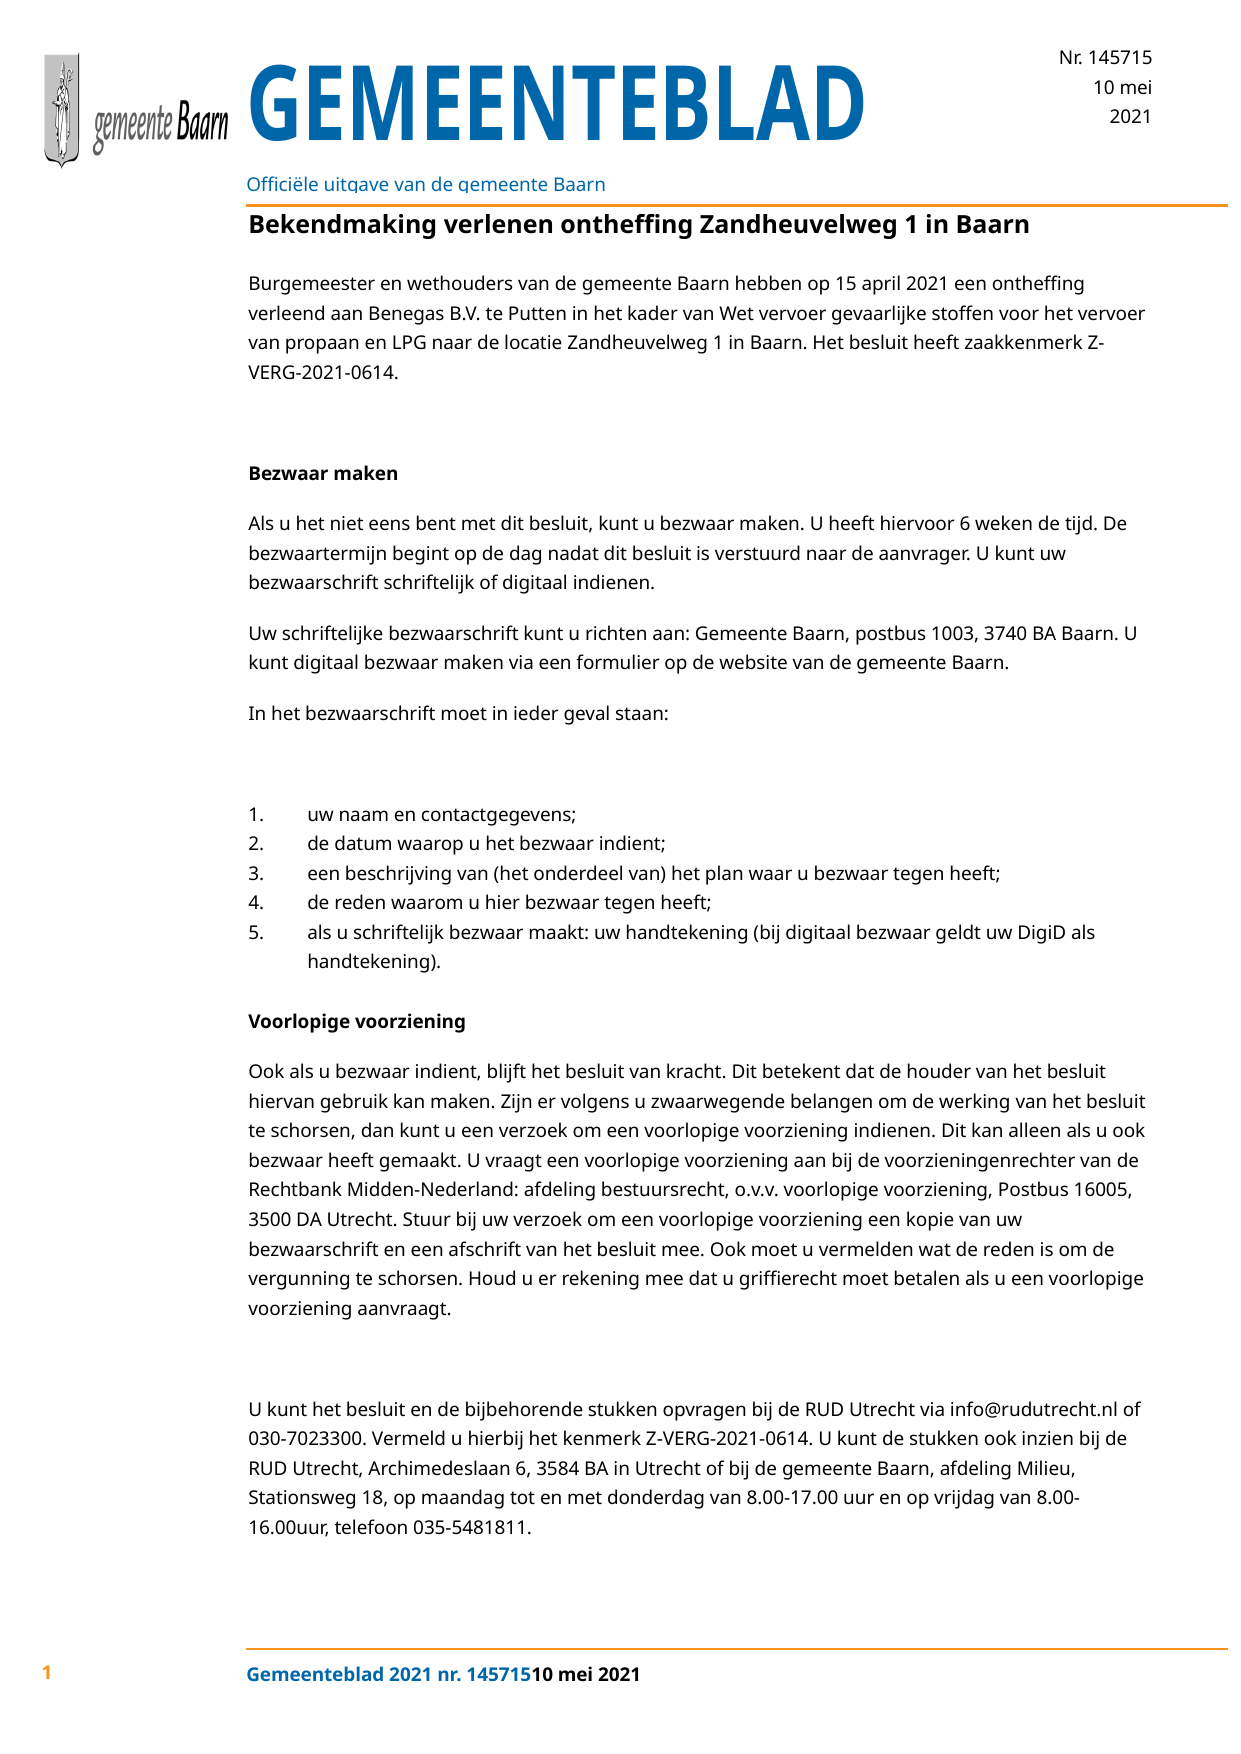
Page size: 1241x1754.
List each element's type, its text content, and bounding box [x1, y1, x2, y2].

text In het bezwaarschrift moet in ieder geval staan: [248, 700, 1152, 726]
text Als u het niet eens bent met dit besluit, kunt u bezwaar maken. U heeft hiervoor 6 weken de tijd. De bezwaartermijn begint op de dag nadat dit besluit is verstuurd naar de aanvrager. U kunt uw bezwaarschrift schriftelijk of digitaal indienen. [248, 510, 1152, 595]
picture [41, 47, 231, 172]
text Ook als u bezwaar indient, blijft het besluit van kracht. Dit betekent dat de houder van het besluit hiervan gebruik kan maken. Zijn er volgens u zwaarwegende belangen om de werking van het besluit te schorsen, dan kunt u een verzoek om een voorlopige voorziening indienen. Dit kan alleen als u ook bezwaar heeft gemaakt. U vraagt een voorlopige voorziening aan bij de voorzieningenrechter van de Rechtbank Midden-Nederland: afdeling bestuursrecht, o.v.v. voorlopige voorziening, Postbus 16005, 3500 DA Utrecht. Stuur bij uw verzoek om een voorlopige voorziening een kopie van uw bezwaarschrift en een afschrift van het besluit mee. Ook moet u vermelden wat de reden is om de vergunning te schorsen. Houd u er rekening mee dat u griffierecht moet betalen als u een voorlopige voorziening aanvraagt. [248, 1058, 1152, 1321]
list uw naam en contactgegevens; [248, 801, 1152, 826]
text Bekendmaking verlenen ontheffing Zandheuvelweg 1 in Baarn [248, 207, 1152, 241]
list als u schriftelijk bezwaar maakt: uw handtekening (bij digitaal bezwaar geldt uw DigiD als handtekening). [248, 919, 1152, 974]
text Bezwaar maken [248, 460, 1152, 486]
list de datum waarop u het bezwaar indient; [248, 830, 1152, 856]
text Voorlopige voorziening [248, 1008, 1152, 1033]
list de reden waarom u hier bezwaar tegen heeft; [248, 889, 1152, 915]
text U kunt het besluit en de bijbehorende stukken opvragen bij de RUD Utrecht via info@rudutrecht.nl of 030-7023300. Vermeld u hierbij het kenmerk Z-VERG-2021-0614. U kunt de stukken ook inzien bij de RUD Utrecht, Archimedeslaan 6, 3584 BA in Utrecht of bij de gemeente Baarn, afdeling Milieu, Stationsweg 18, op maandag tot en met donderdag van 8.00-17.00 uur en op vrijdag van 8.00- 16.00uur, telefoon 035-5481811. [248, 1396, 1152, 1540]
list een beschrijving van (het onderdeel van) het plan waar u bezwaar tegen heeft; [248, 860, 1152, 886]
text Uw schriftelijke bezwaarschrift kunt u richten aan: Gemeente Baarn, postbus 1003, 3740 BA Baarn. U kunt digitaal bezwaar maken via een formulier op de website van de gemeente Baarn. [248, 620, 1152, 675]
text Burgemeester en wethouders van de gemeente Baarn hebben op 15 april 2021 een ontheffing verleend aan Benegas B.V. te Putten in het kader van Wet vervoer gevaarlijke stoffen voor het vervoer van propaan en LPG naar de locatie Zandheuvelweg 1 in Baarn. Het besluit heeft zaakkenmerk Z-VERG-2021-0614. [248, 270, 1152, 385]
